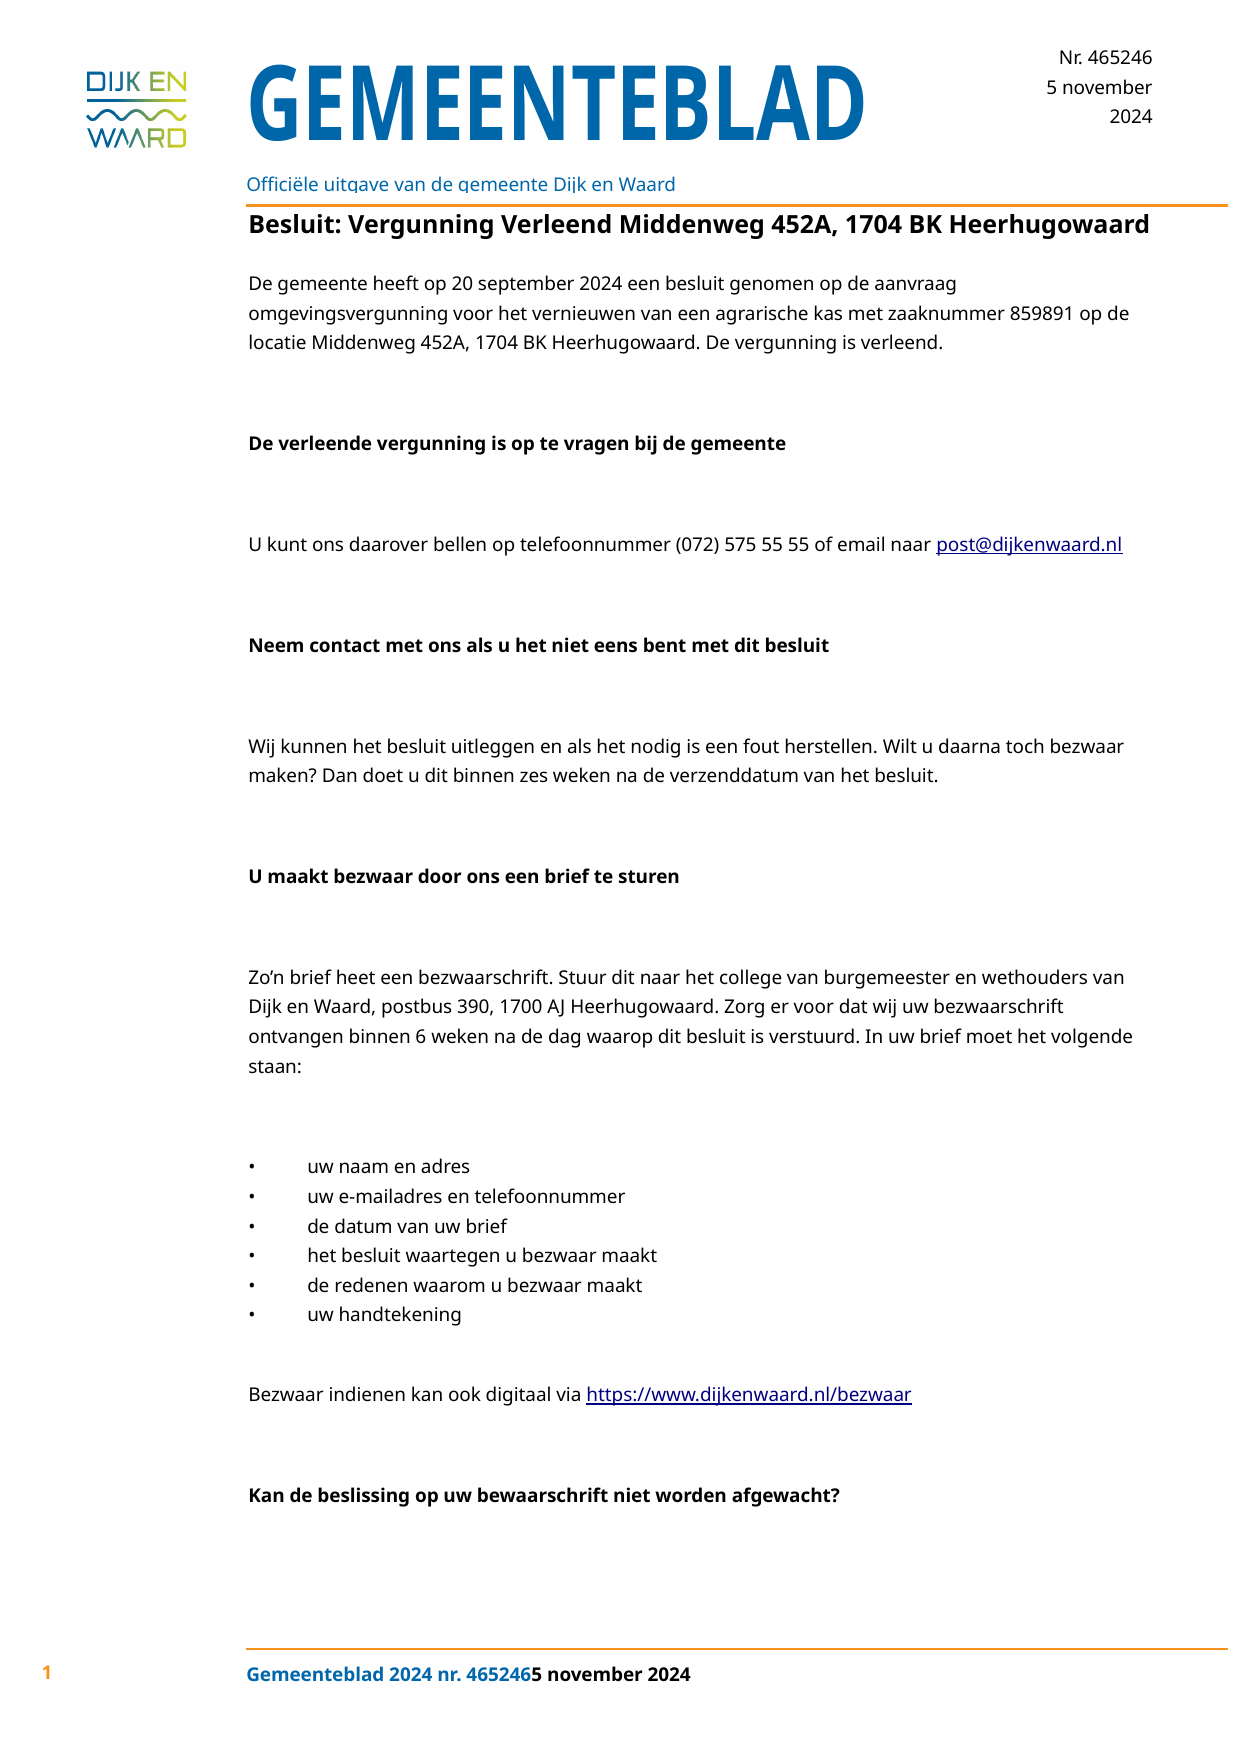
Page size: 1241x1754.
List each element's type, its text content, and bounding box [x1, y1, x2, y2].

text Besluit: Vergunning Verleend Middenweg 452A, 1704 BK Heerhugowaard [248, 207, 1152, 241]
text Wij kunnen het besluit uitleggen en als het nodig is een fout herstellen. Wilt u daarna toch bezwaar maken? Dan doet u dit binnen zes weken na de verzenddatum van het besluit. [248, 733, 1152, 788]
text U kunt ons daarover bellen op telefoonnummer (072) 575 55 55 of email naar post@dijkenwaard.nl [248, 531, 1152, 557]
list de redenen waarom u bezwaar maakt [248, 1272, 1152, 1298]
list uw handtekening [248, 1302, 1152, 1327]
list het besluit waartegen u bezwaar maakt [248, 1242, 1152, 1268]
text Kan de beslissing op uw bewaarschrift niet worden afgewacht? [248, 1482, 1152, 1508]
text De verleende vergunning is op te vragen bij de gemeente [248, 430, 1152, 456]
list uw e-mailadres en telefoonnummer [248, 1183, 1152, 1209]
text Neem contact met ons als u het niet eens bent met dit besluit [248, 632, 1152, 658]
text Zo’n brief heet een bezwaarschrift. Stuur dit naar het college van burgemeester en wethouders van Dijk en Waard, postbus 390, 1700 AJ Heerhugowaard. Zorg er voor dat wij uw bezwaarschrift ontvangen binnen 6 weken na de dag waarop dit besluit is verstuurd. In uw brief moet het volgende staan: [248, 964, 1152, 1078]
text U maakt bezwaar door ons een brief te sturen [248, 863, 1152, 889]
text De gemeente heeft op 20 september 2024 een besluit genomen op de aanvraag omgevingsvergunning voor het vernieuwen van een agrarische kas met zaaknummer 859891 op de locatie Middenweg 452A, 1704 BK Heerhugowaard. De vergunning is verleend. [248, 270, 1152, 355]
text Bezwaar indienen kan ook digitaal via https://www.dijkenwaard.nl/bezwaar [248, 1382, 1152, 1407]
picture [41, 47, 231, 172]
list de datum van uw brief [248, 1213, 1152, 1238]
list uw naam en adres [248, 1154, 1152, 1179]
